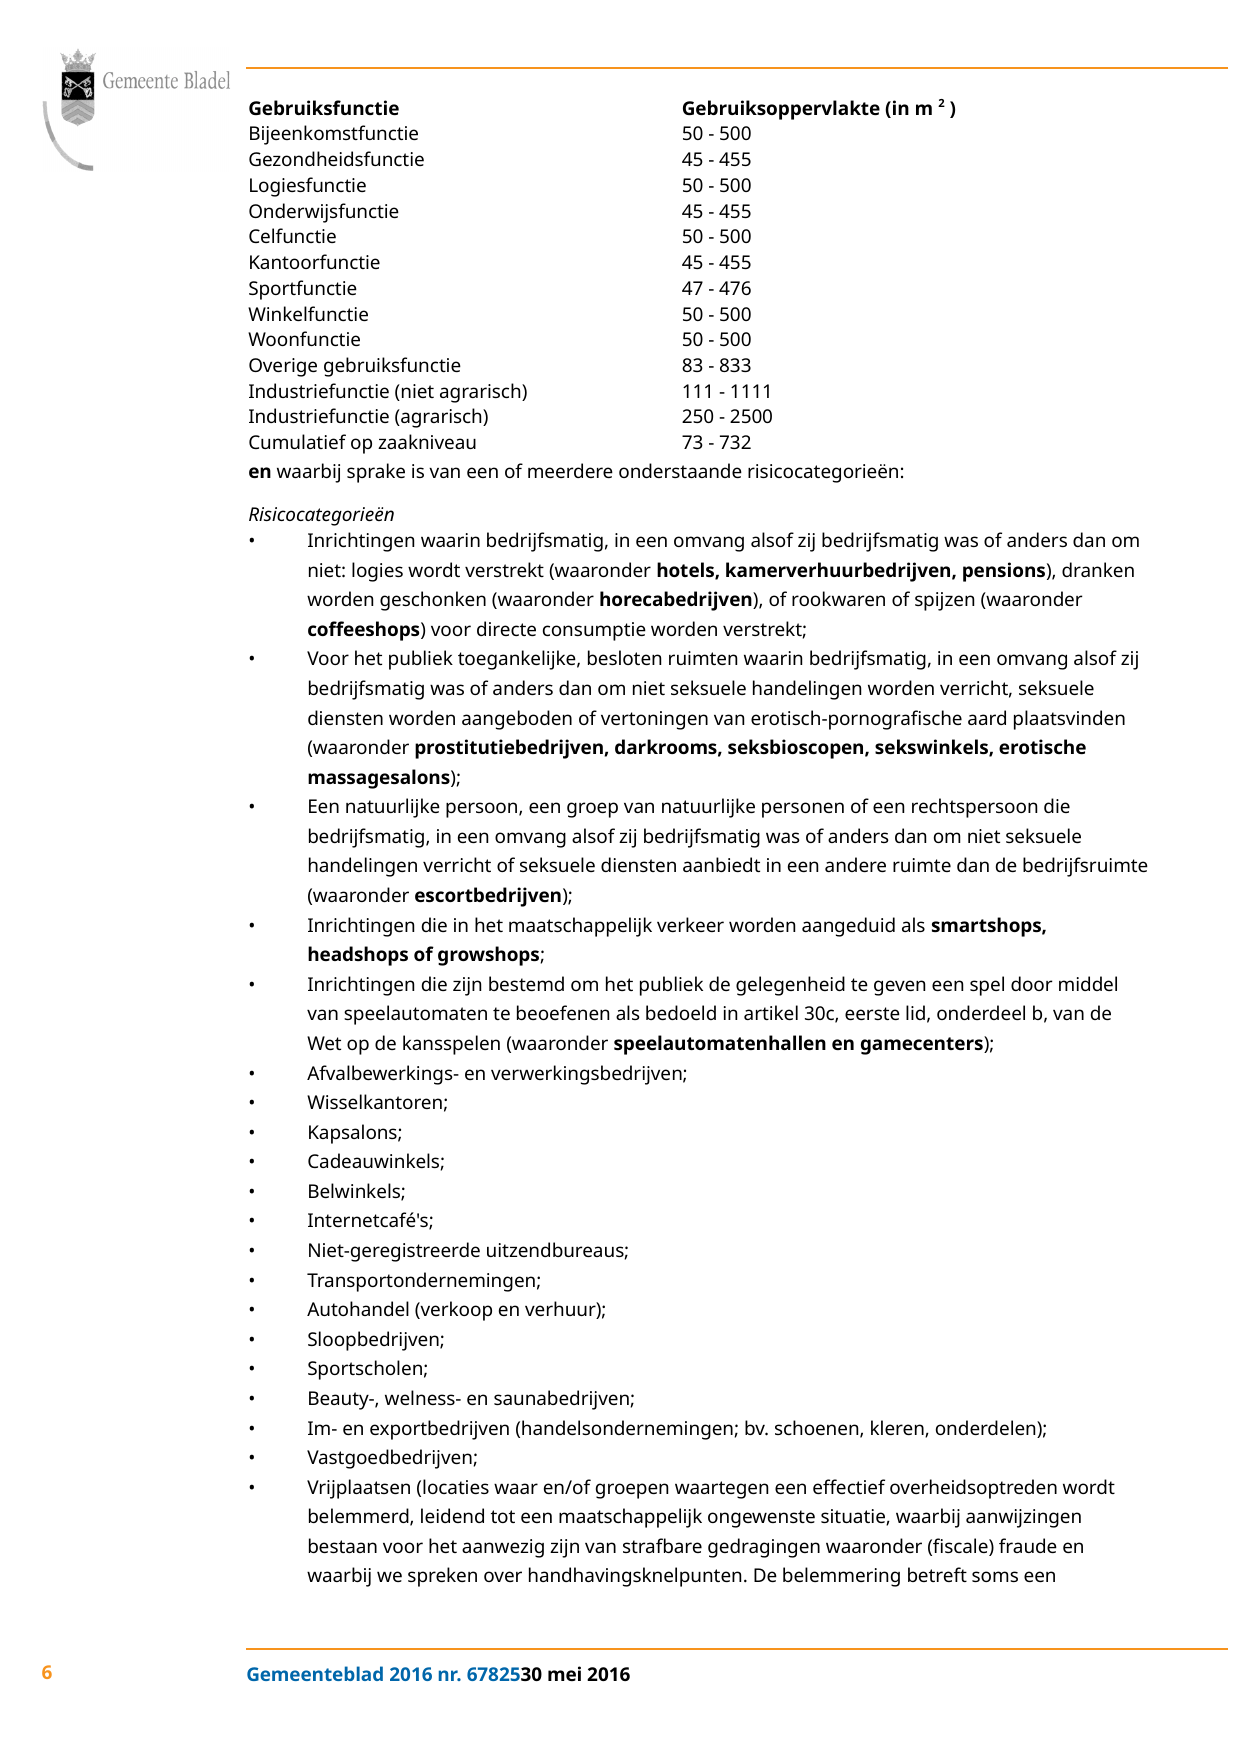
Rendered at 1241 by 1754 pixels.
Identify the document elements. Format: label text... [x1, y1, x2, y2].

table_cell Industriefunctie (niet agrarisch) [248, 378, 682, 404]
table_cell 47 - 476 [682, 275, 1152, 301]
table_cell 250 - 2500 [682, 404, 1152, 429]
table_cell 45 - 455 [682, 198, 1152, 223]
table_cell 73 - 732 [682, 429, 1152, 455]
table_header Gebruiksoppervlakte (in m 2 ) [682, 95, 1152, 121]
table_header Gebruiksfunctie [248, 95, 682, 121]
table_cell 50 - 500 [682, 121, 1152, 146]
list Cadeauwinkels; [248, 1148, 1152, 1174]
list Im- en exportbedrijven (handelsondernemingen; bv. schoenen, kleren, onderdelen); [248, 1415, 1152, 1440]
list Beauty-, welness- en saunabedrijven; [248, 1385, 1152, 1411]
table_cell 50 - 500 [682, 224, 1152, 249]
table_cell 50 - 500 [682, 326, 1152, 352]
table_cell 50 - 500 [682, 172, 1152, 198]
list Sloopbedrijven; [248, 1326, 1152, 1352]
table_cell Celfunctie [248, 224, 682, 249]
table_cell Onderwijsfunctie [248, 198, 682, 223]
table_cell Bijeenkomstfunctie [248, 121, 682, 146]
list Voor het publiek toegankelijke, besloten ruimten waarin bedrijfsmatig, in een omvang alsof zij bedrijfsmatig was of anders dan om niet seksuele handelingen worden verricht, seksuele diensten worden aangeboden of vertoningen van erotisch-pornografische aard plaatsvinden (waaronder prostitutiebedrijven, darkrooms, seksbioscopen, sekswinkels, erotische massagesalons); [248, 646, 1152, 789]
table_cell 50 - 500 [682, 301, 1152, 326]
list Autohandel (verkoop en verhuur); [248, 1296, 1152, 1322]
table_cell Gezondheidsfunctie [248, 146, 682, 172]
list Inrichtingen waarin bedrijfsmatig, in een omvang alsof zij bedrijfsmatig was of anders dan om niet: logies wordt verstrekt (waaronder hotels, kamerverhuurbedrijven, pensions), dranken worden geschonken (waaronder horecabedrijven), of rookwaren of spijzen (waaronder coffeeshops) voor directe consumptie worden verstrekt; [248, 527, 1152, 642]
list Vrijplaatsen (locaties waar en/of groepen waartegen een effectief overheidsoptreden wordt belemmerd, leidend tot een maatschappelijk ongewenste situatie, waarbij aanwijzingen bestaan voor het aanwezig zijn van strafbare gedragingen waaronder (fiscale) fraude en waarbij we spreken over handhavingsknelpunten. De belemmering betreft soms een [248, 1474, 1152, 1588]
table_cell 83 - 833 [682, 352, 1152, 378]
table_cell Kantoorfunctie [248, 249, 682, 275]
list Belwinkels; [248, 1178, 1152, 1204]
table_cell Overige gebruiksfunctie [248, 352, 682, 378]
text Risicocategorieën [248, 501, 1152, 527]
list Transportondernemingen; [248, 1267, 1152, 1292]
list Niet-geregistreerde uitzendbureaus; [248, 1237, 1152, 1263]
text en waarbij sprake is van een of meerdere onderstaande risicocategorieën: [248, 458, 1152, 484]
table_cell Winkelfunctie [248, 301, 682, 326]
list Wisselkantoren; [248, 1089, 1152, 1115]
picture [41, 47, 231, 172]
list Afvalbewerkings- en verwerkingsbedrijven; [248, 1060, 1152, 1085]
table_cell Woonfunctie [248, 326, 682, 352]
table_cell 45 - 455 [682, 146, 1152, 172]
list Internetcafé's; [248, 1208, 1152, 1233]
list Kapsalons; [248, 1119, 1152, 1144]
table_cell Industriefunctie (agrarisch) [248, 404, 682, 429]
list Sportscholen; [248, 1356, 1152, 1381]
table_cell Sportfunctie [248, 275, 682, 301]
table_cell 111 - 1111 [682, 378, 1152, 404]
list Vastgoedbedrijven; [248, 1444, 1152, 1470]
list Inrichtingen die zijn bestemd om het publiek de gelegenheid te geven een spel door middel van speelautomaten te beoefenen als bedoeld in artikel 30c, eerste lid, onderdeel b, van de Wet op de kansspelen (waaronder speelautomatenhallen en gamecenters); [248, 971, 1152, 1056]
table_cell 45 - 455 [682, 249, 1152, 275]
list Inrichtingen die in het maatschappelijk verkeer worden aangeduid als smartshops, headshops of growshops; [248, 912, 1152, 967]
table_cell Cumulatief op zaakniveau [248, 429, 682, 455]
table_cell Logiesfunctie [248, 172, 682, 198]
list Een natuurlijke persoon, een groep van natuurlijke personen of een rechtspersoon die bedrijfsmatig, in een omvang alsof zij bedrijfsmatig was of anders dan om niet seksuele handelingen verricht of seksuele diensten aanbiedt in een andere ruimte dan de bedrijfsruimte (waaronder escortbedrijven); [248, 793, 1152, 908]
